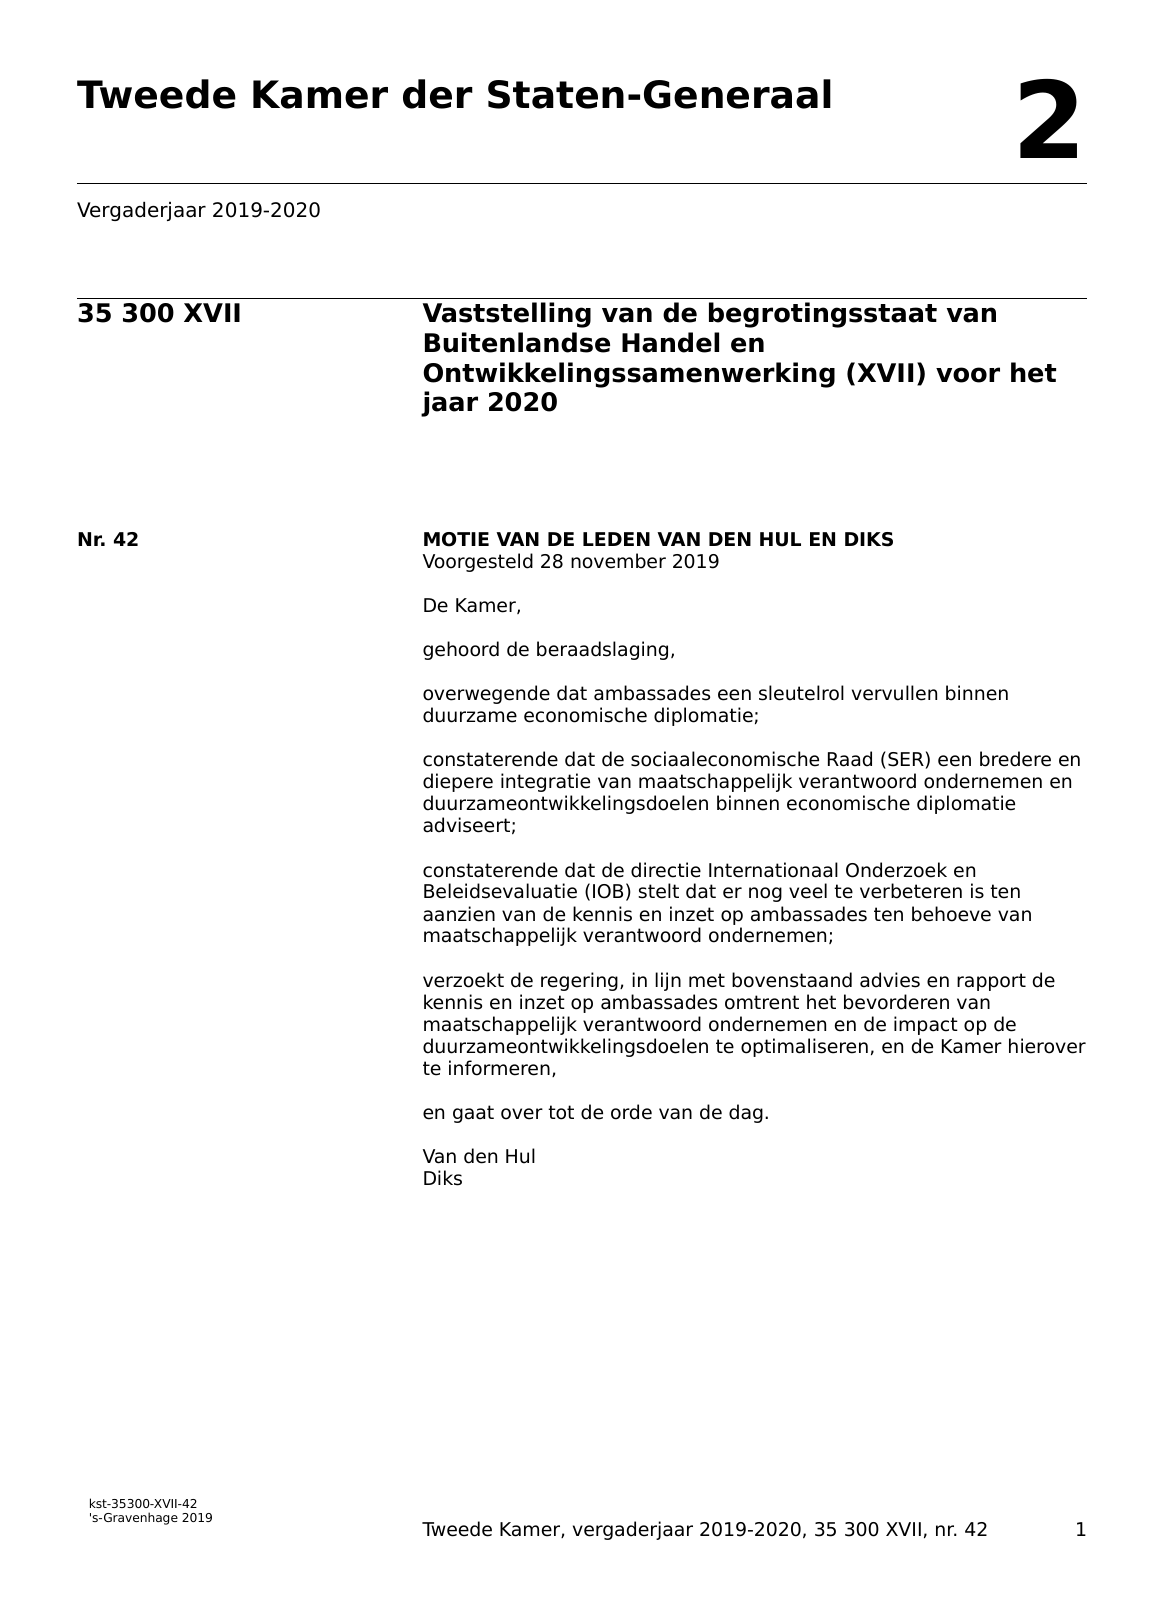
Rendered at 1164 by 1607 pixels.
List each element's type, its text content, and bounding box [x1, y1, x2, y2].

text constaterende dat de directie Internationaal Onderzoek en Beleidsevaluatie (IOB) stelt dat er nog veel te verbeteren is ten aanzien van de kennis en inzet op ambassades ten behoeve van maatschappelijk verantwoord ondernemen; [422, 859, 1087, 947]
table_header 2 [886, 59, 1087, 183]
table_cell Vergaderjaar 2019-2020 [77, 184, 1087, 298]
text Voorgesteld 28 november 2019 [422, 551, 1087, 573]
text Diks [422, 1168, 1087, 1190]
text overwegende dat ambassades een sleutelrol vervullen binnen duurzame economische diplomatie; [422, 683, 1087, 727]
text Van den Hul [422, 1146, 1087, 1168]
text verzoekt de regering, in lijn met bovenstaand advies en rapport de kennis en inzet op ambassades omtrent het bevorderen van maatschappelijk verantwoord ondernemen en de impact op de duurzameontwikkelingsdoelen te optimaliseren, en de Kamer hierover te informeren, [422, 969, 1087, 1079]
subtitle 35 300 XVII Vaststelling van de begrotingsstaat van Buitenlandse Handel en Ontwikkelingssamenwerking (XVII) voor het jaar 2020 [77, 299, 1087, 418]
text De Kamer, [422, 595, 1087, 617]
subtitle Nr. 42 MOTIE VAN DE LEDEN VAN DEN HUL EN DIKS [77, 529, 1087, 551]
text constaterende dat de sociaaleconomische Raad (SER) een bredere en diepere integratie van maatschappelijk verantwoord ondernemen en duurzameontwikkelingsdoelen binnen economische diplomatie adviseert; [422, 749, 1087, 837]
table_header Tweede Kamer der Staten-Generaal [77, 59, 886, 183]
text 's-Gravenhage 2019 [88, 1511, 323, 1525]
text gehoord de beraadslaging, [422, 639, 1087, 661]
text en gaat over tot de orde van de dag. [422, 1102, 1087, 1124]
text kst-35300-XVII-42 [88, 1497, 323, 1511]
